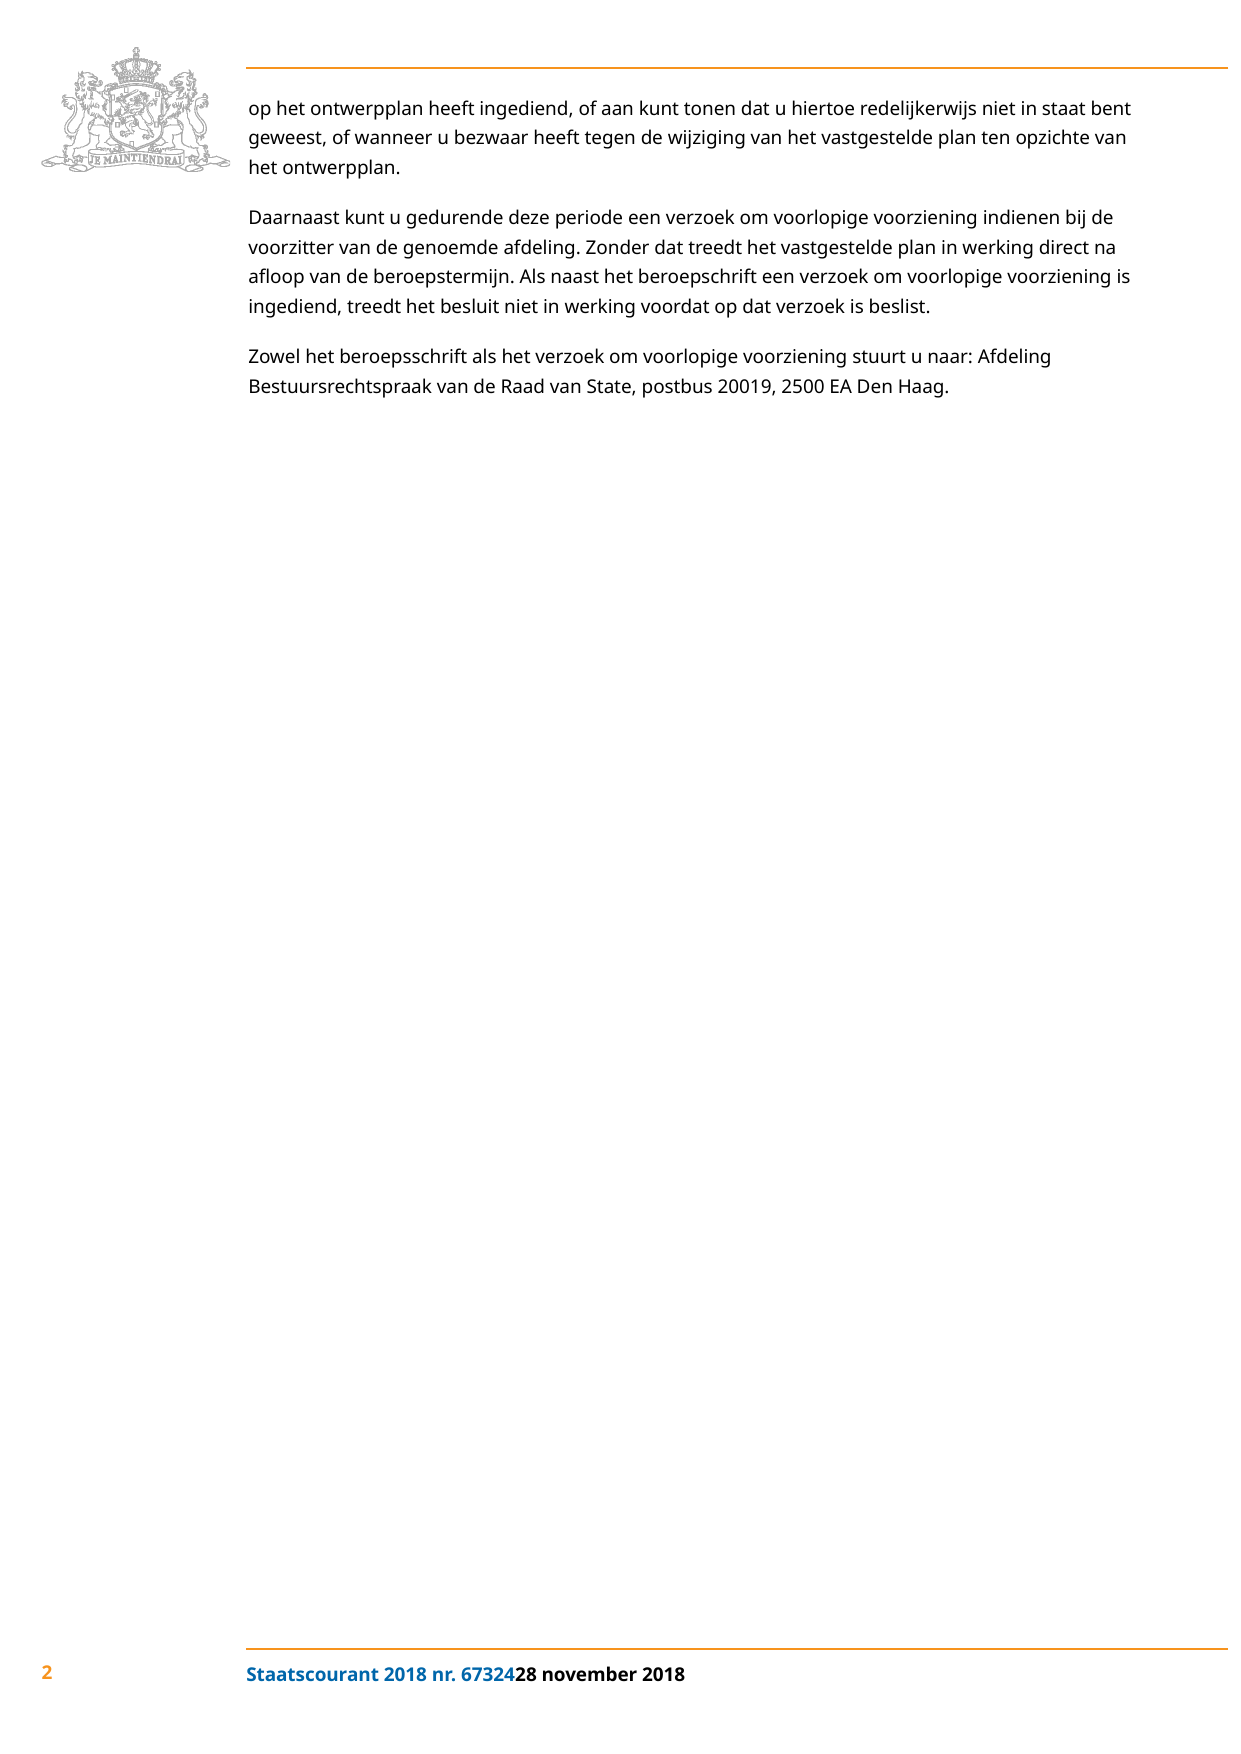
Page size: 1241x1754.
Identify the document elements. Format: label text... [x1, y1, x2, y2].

text op het ontwerpplan heeft ingediend, of aan kunt tonen dat u hiertoe redelijkerwijs niet in staat bent geweest, of wanneer u bezwaar heeft tegen de wijziging van het vastgestelde plan ten opzichte van het ontwerpplan. [248, 95, 1152, 180]
text Zowel het beroepsschrift als het verzoek om voorlopige voorziening stuurt u naar: Afdeling Bestuursrechtspraak van de Raad van State, postbus 20019, 2500 EA Den Haag. [248, 343, 1152, 399]
text Daarnaast kunt u gedurende deze periode een verzoek om voorlopige voorziening indienen bij de voorzitter van de genoemde afdeling. Zonder dat treedt het vastgestelde plan in werking direct na afloop van de beroepstermijn. Als naast het beroepschrift een verzoek om voorlopige voorziening is ingediend, treedt het besluit niet in werking voordat op dat verzoek is beslist. [248, 204, 1152, 319]
picture [41, 47, 231, 172]
